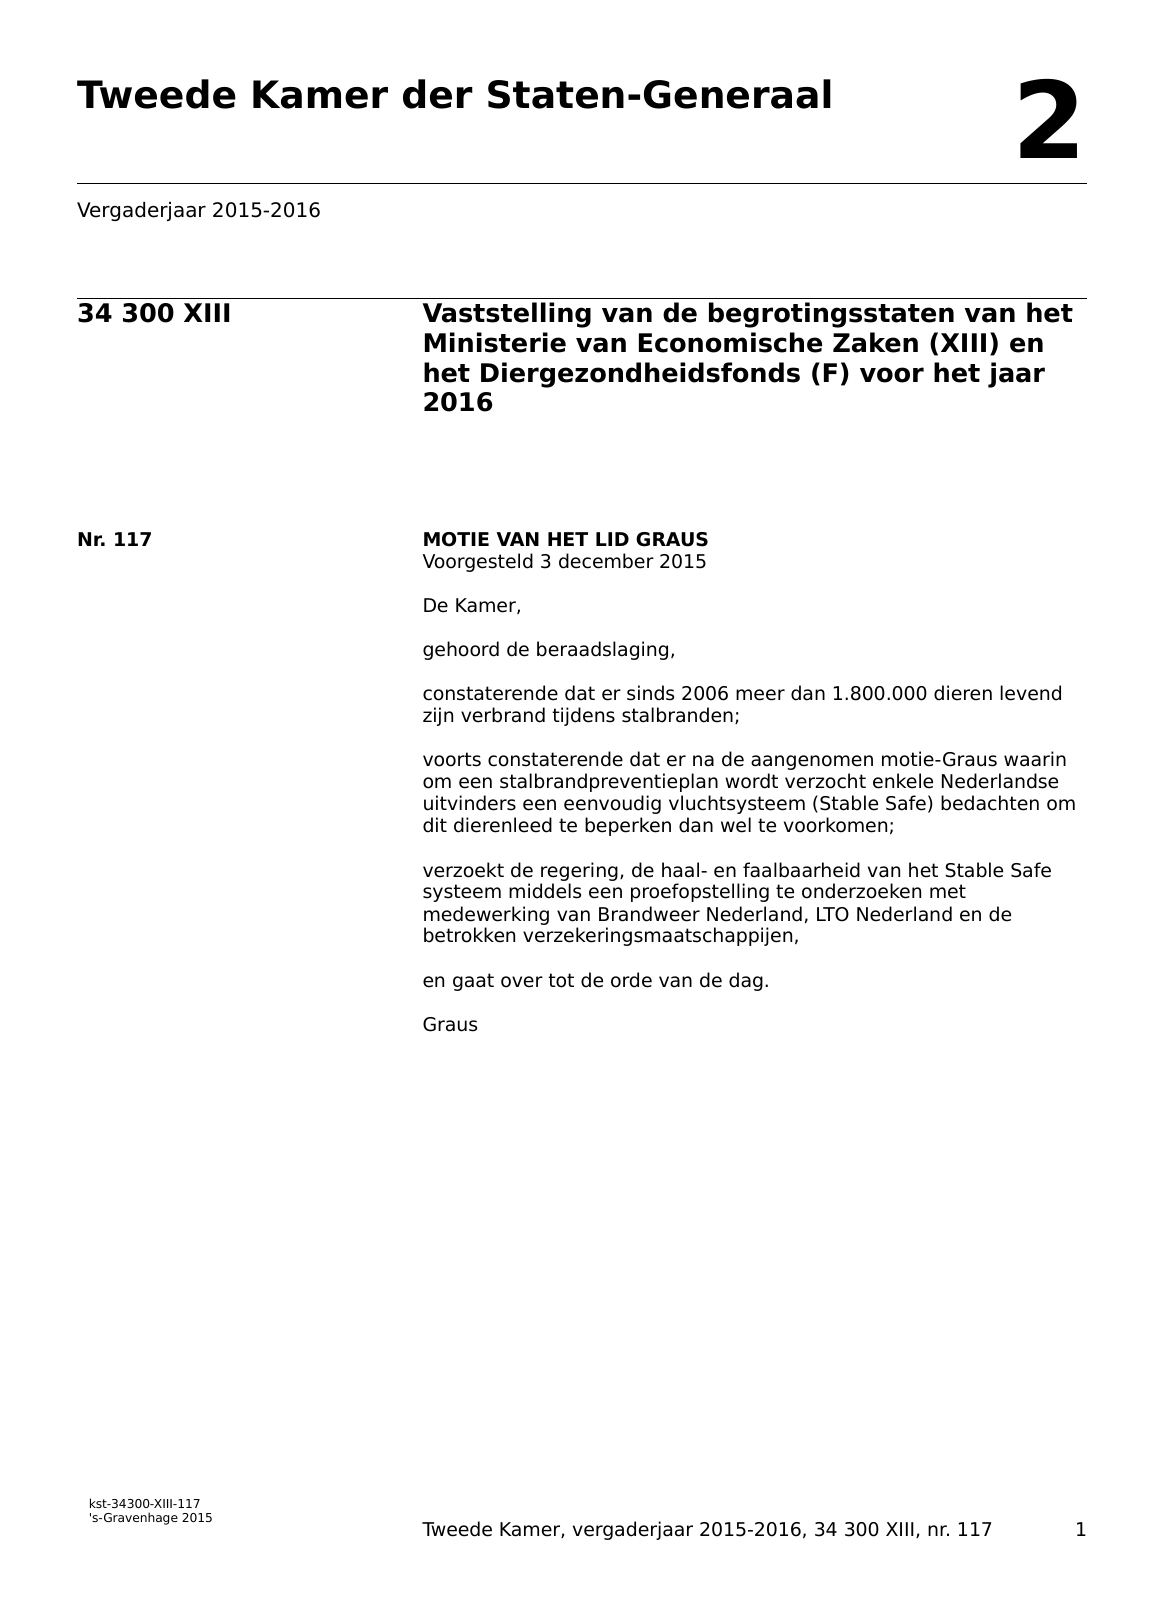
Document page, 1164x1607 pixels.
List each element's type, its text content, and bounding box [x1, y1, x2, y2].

subtitle Nr. 117 MOTIE VAN HET LID GRAUS [77, 529, 1087, 551]
text De Kamer, [422, 595, 1087, 617]
table_header 2 [886, 59, 1087, 183]
text verzoekt de regering, de haal- en faalbaarheid van het Stable Safe systeem middels een proefopstelling te onderzoeken met medewerking van Brandweer Nederland, LTO Nederland en de betrokken verzekeringsmaatschappijen, [422, 859, 1087, 947]
text 's-Gravenhage 2015 [88, 1511, 323, 1525]
table_header Tweede Kamer der Staten-Generaal [77, 59, 886, 183]
text kst-34300-XIII-117 [88, 1497, 323, 1511]
subtitle 34 300 XIII Vaststelling van de begrotingsstaten van het Ministerie van Economische Zaken (XIII) en het Diergezondheidsfonds (F) voor het jaar 2016 [77, 299, 1087, 418]
table_cell Vergaderjaar 2015-2016 [77, 184, 1087, 298]
text Voorgesteld 3 december 2015 [422, 551, 1087, 573]
text constaterende dat er sinds 2006 meer dan 1.800.000 dieren levend zijn verbrand tijdens stalbranden; [422, 683, 1087, 727]
text Graus [422, 1014, 1087, 1036]
text en gaat over tot de orde van de dag. [422, 969, 1087, 992]
text voorts constaterende dat er na de aangenomen motie-Graus waarin om een stalbrandpreventieplan wordt verzocht enkele Nederlandse uitvinders een eenvoudig vluchtsysteem (Stable Safe) bedachten om dit dierenleed te beperken dan wel te voorkomen; [422, 749, 1087, 837]
text gehoord de beraadslaging, [422, 639, 1087, 661]
